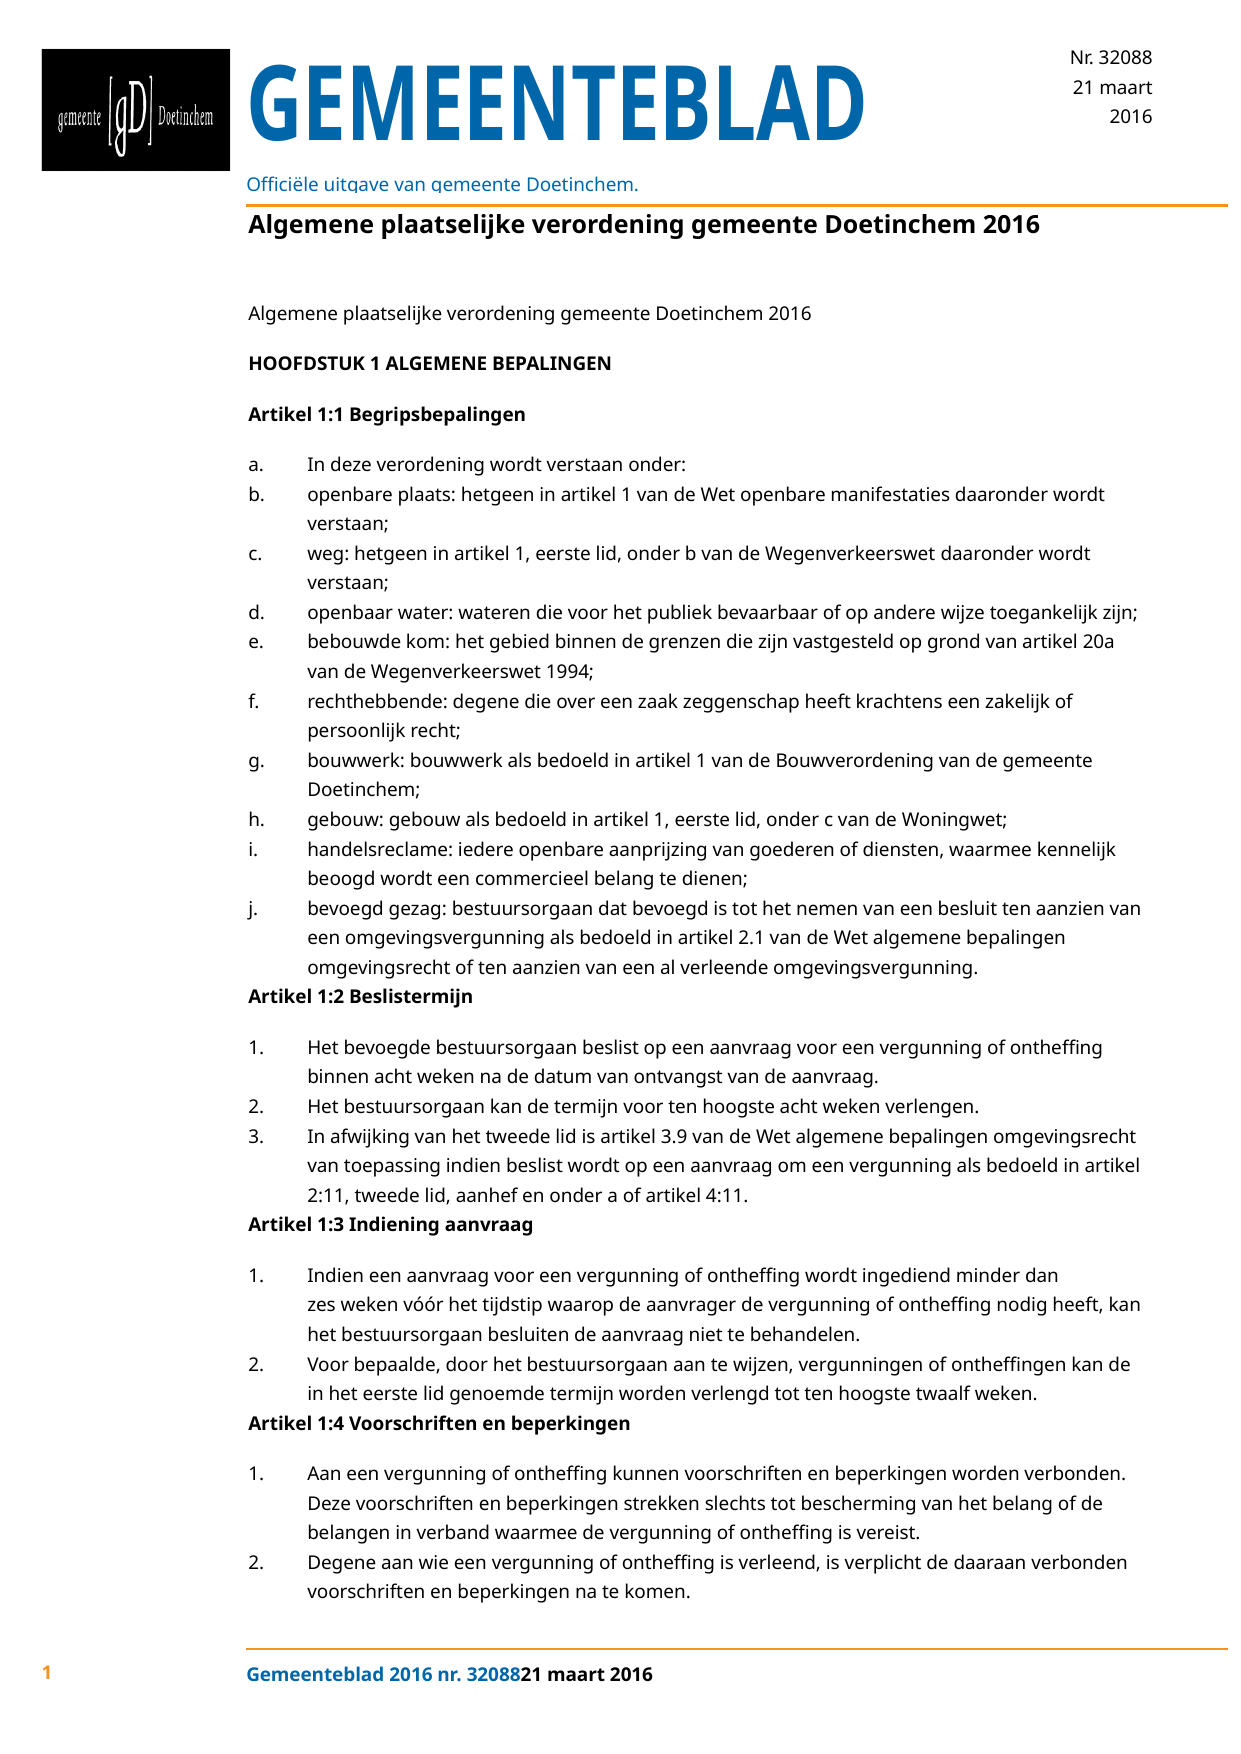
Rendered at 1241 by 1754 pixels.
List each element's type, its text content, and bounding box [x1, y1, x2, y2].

list rechthebbende: degene die over een zaak zeggenschap heeft krachtens een zakelijk of persoonlijk recht; [248, 688, 1152, 743]
list Voor bepaalde, door het bestuursorgaan aan te wijzen, vergunningen of ontheffingen kan de in het eerste lid genoemde termijn worden verlengd tot ten hoogste twaalf weken. [248, 1351, 1152, 1406]
list Aan een vergunning of ontheffing kunnen voorschriften en beperkingen worden verbonden. [248, 1460, 1152, 1486]
text Algemene plaatselijke verordening gemeente Doetinchem 2016 [248, 207, 1152, 241]
list Degene aan wie een vergunning of ontheffing is verleend, is verplicht de daaraan verbonden voorschriften en beperkingen na te komen. [248, 1549, 1152, 1604]
text Algemene plaatselijke verordening gemeente Doetinchem 2016 [248, 300, 1152, 326]
text Artikel 1:4 Voorschriften en beperkingen [248, 1410, 1152, 1436]
list Indien een aanvraag voor een vergunning of ontheffing wordt ingediend minder dan [248, 1262, 1152, 1288]
list Het bevoegde bestuursorgaan beslist op een aanvraag voor een vergunning of ontheffing binnen acht weken na de datum van ontvangst van de aanvraag. [248, 1034, 1152, 1089]
text Artikel 1:3 Indiening aanvraag [248, 1212, 1152, 1237]
list bebouwde kom: het gebied binnen de grenzen die zijn vastgesteld op grond van artikel 20a van de Wegenverkeerswet 1994; [248, 629, 1152, 684]
text Artikel 1:2 Beslistermijn [248, 984, 1152, 1009]
list bevoegd gezag: bestuursorgaan dat bevoegd is tot het nemen van een besluit ten aanzien van een omgevingsvergunning als bedoeld in artikel 2.1 van de Wet algemene bepalingen omgevingsrecht of ten aanzien van een al verleende omgevingsvergunning. [248, 895, 1152, 980]
list openbare plaats: hetgeen in artikel 1 van de Wet openbare manifestaties daaronder wordt verstaan; [248, 481, 1152, 536]
list In afwijking van het tweede lid is artikel 3.9 van de Wet algemene bepalingen omgevingsrecht van toepassing indien beslist wordt op een aanvraag om een vergunning als bedoeld in artikel 2:11, tweede lid, aanhef en onder a of artikel 4:11. [248, 1123, 1152, 1208]
list zes weken vóór het tijdstip waarop de aanvrager de vergunning of ontheffing nodig heeft, kan het bestuursorgaan besluiten de aanvraag niet te behandelen. [248, 1292, 1152, 1347]
list bouwwerk: bouwwerk als bedoeld in artikel 1 van de Bouwverordening van de gemeente Doetinchem; [248, 747, 1152, 802]
list gebouw: gebouw als bedoeld in artikel 1, eerste lid, onder c van de Woningwet; [248, 806, 1152, 832]
list In deze verordening wordt verstaan onder: [248, 451, 1152, 477]
text HOOFDSTUK 1 ALGEMENE BEPALINGEN [248, 350, 1152, 376]
list Het bestuursorgaan kan de termijn voor ten hoogste acht weken verlengen. [248, 1093, 1152, 1119]
list handelsreclame: iedere openbare aanprijzing van goederen of diensten, waarmee kennelijk beoogd wordt een commercieel belang te dienen; [248, 836, 1152, 891]
text Artikel 1:1 Begripsbepalingen [248, 401, 1152, 426]
list openbaar water: wateren die voor het publiek bevaarbaar of op andere wijze toegankelijk zijn; [248, 599, 1152, 625]
list Deze voorschriften en beperkingen strekken slechts tot bescherming van het belang of de belangen in verband waarmee de vergunning of ontheffing is vereist. [248, 1490, 1152, 1545]
list weg: hetgeen in artikel 1, eerste lid, onder b van de Wegenverkeerswet daaronder wordt verstaan; [248, 540, 1152, 595]
picture [41, 47, 231, 172]
